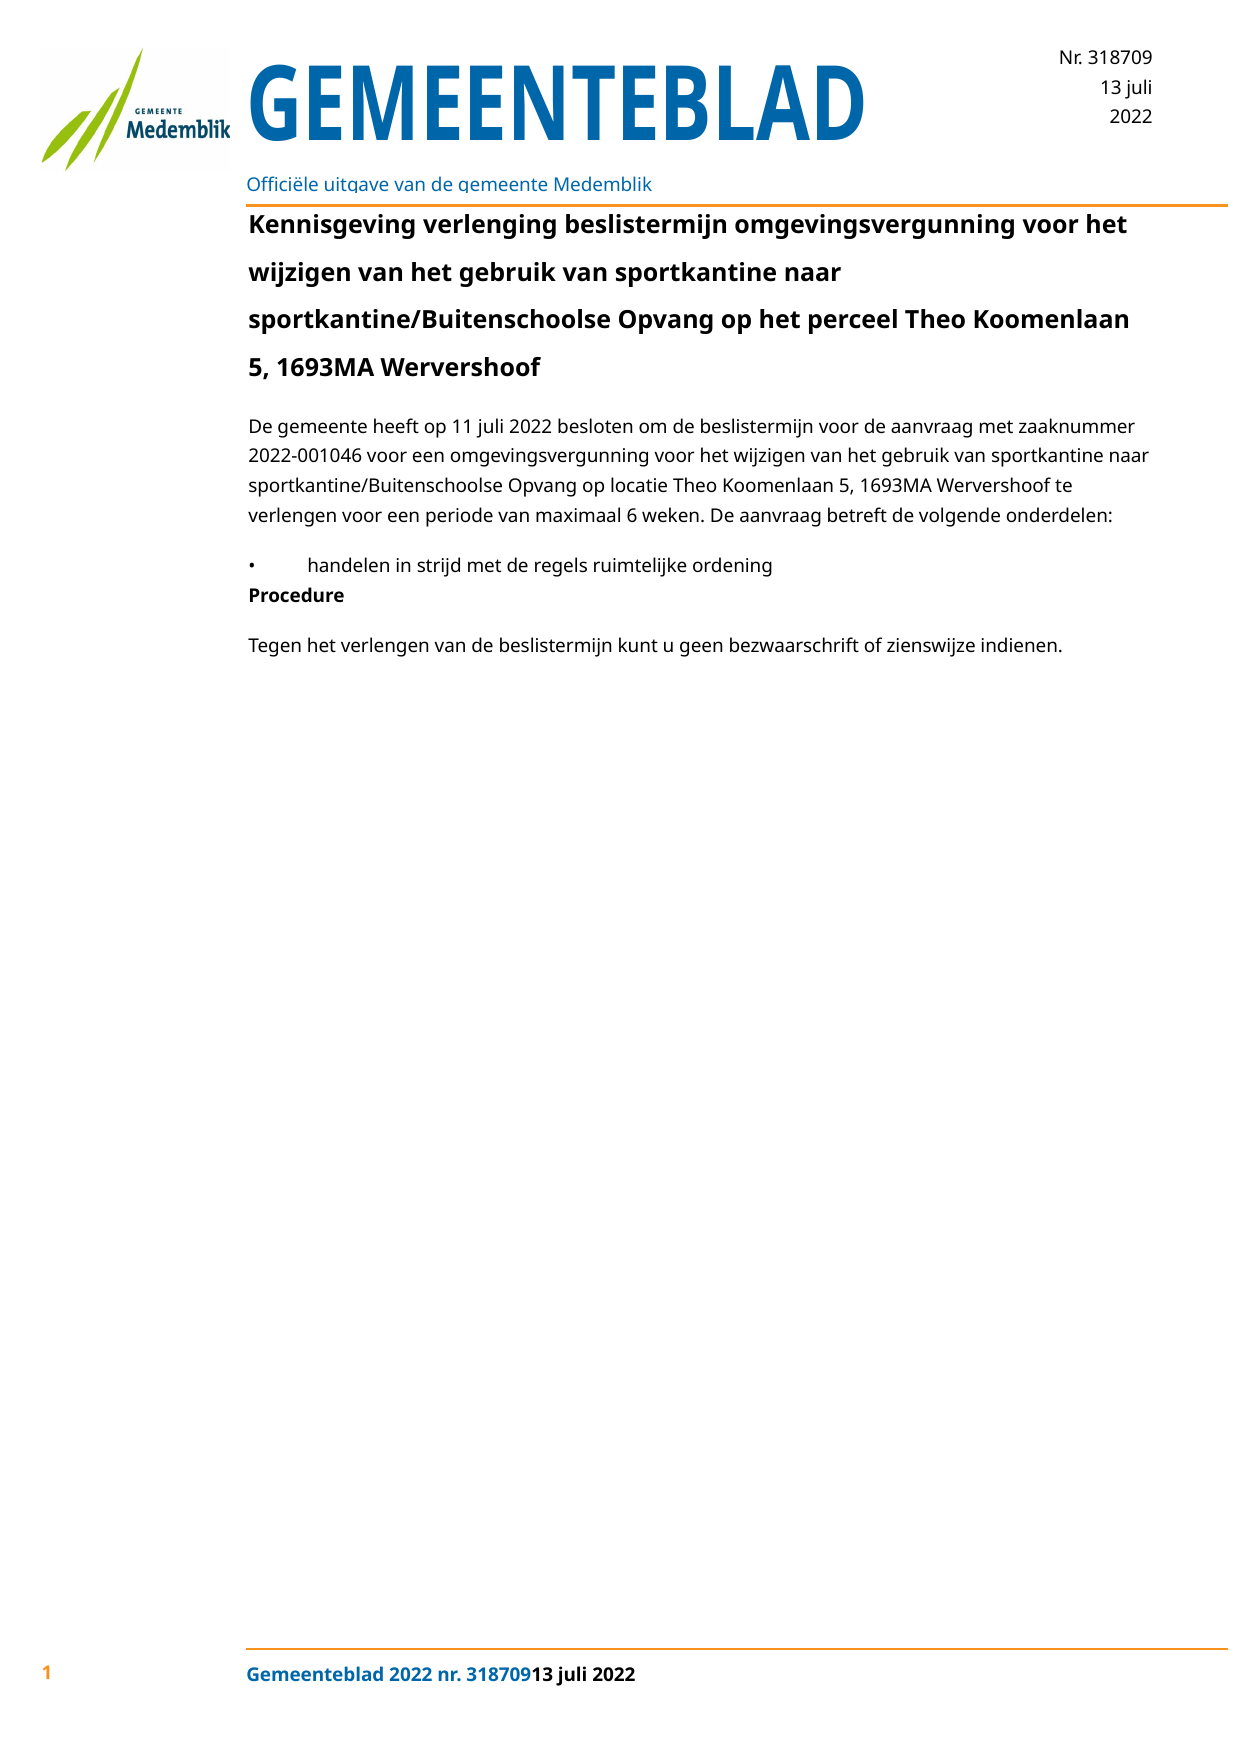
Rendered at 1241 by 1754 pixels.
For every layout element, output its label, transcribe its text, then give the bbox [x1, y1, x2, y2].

text Tegen het verlengen van de beslistermijn kunt u geen bezwaarschrift of zienswijze indienen. [248, 632, 1152, 658]
text De gemeente heeft op 11 juli 2022 besloten om de beslistermijn voor de aanvraag met zaaknummer 2022-001046 voor een omgevingsvergunning voor het wijzigen van het gebruik van sportkantine naar sportkantine/Buitenschoolse Opvang op locatie Theo Koomenlaan 5, 1693MA Wervershoof te verlengen voor een periode van maximaal 6 weken. De aanvraag betreft de volgende onderdelen: [248, 413, 1152, 528]
text Procedure [248, 582, 1152, 608]
text Kennisgeving verlenging beslistermijn omgevingsvergunning voor het wijzigen van het gebruik van sportkantine naar sportkantine/Buitenschoolse Opvang op het perceel Theo Koomenlaan 5, 1693MA Wervershoof [248, 207, 1152, 384]
list handelen in strijd met de regels ruimtelijke ordening [248, 552, 1152, 578]
picture [41, 47, 231, 172]
